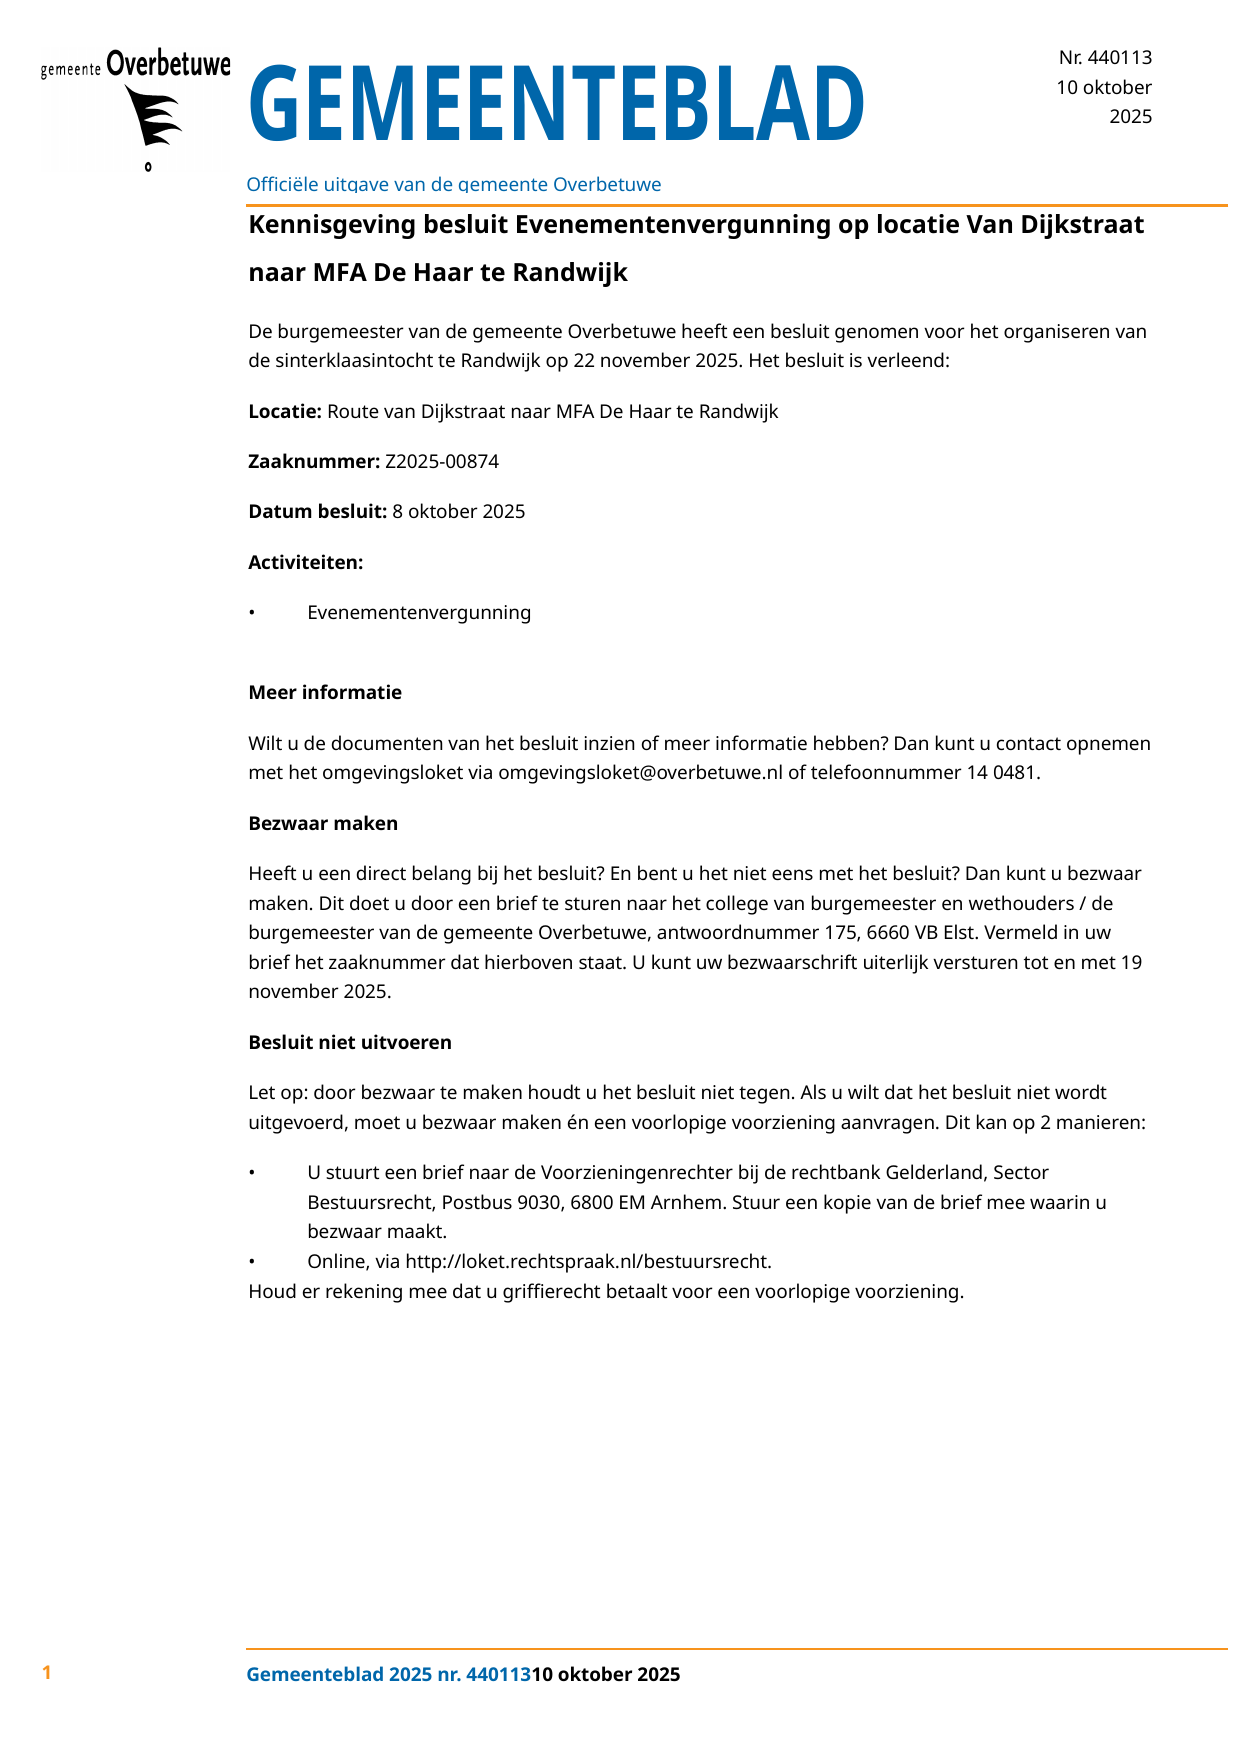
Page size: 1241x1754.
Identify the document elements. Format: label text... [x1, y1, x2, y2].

text Kennisgeving besluit Evenementenvergunning op locatie Van Dijkstraat naar MFA De Haar te Randwijk [248, 207, 1152, 288]
text Activiteiten: [248, 549, 1152, 575]
text Houd er rekening mee dat u griffierecht betaalt voor een voorlopige voorziening. [248, 1278, 1152, 1304]
list Evenementenvergunning [248, 599, 1152, 625]
text Zaaknummer: Z2025-00874 [248, 448, 1152, 474]
text Let op: door bezwaar te maken houdt u het besluit niet tegen. Als u wilt dat het besluit niet wordt uitgevoerd, moet u bezwaar maken én een voorlopige voorziening aanvragen. Dit kan op 2 manieren: [248, 1079, 1152, 1135]
text Locatie: Route van Dijkstraat naar MFA De Haar te Randwijk [248, 398, 1152, 424]
text Wilt u de documenten van het besluit inzien of meer informatie hebben? Dan kunt u contact opnemen met het omgevingsloket via omgevingsloket@overbetuwe.nl of telefoonnummer 14 0481. [248, 730, 1152, 785]
text Heeft u een direct belang bij het besluit? En bent u het niet eens met het besluit? Dan kunt u bezwaar maken. Dit doet u door een brief te sturen naar het college van burgemeester en wethouders / de burgemeester van de gemeente Overbetuwe, antwoordnummer 175, 6660 VB Elst. Vermeld in uw brief het zaaknummer dat hierboven staat. U kunt uw bezwaarschrift uiterlijk versturen tot en met 19 november 2025. [248, 860, 1152, 1004]
text Bezwaar maken [248, 810, 1152, 836]
list Online, via http://loket.rechtspraak.nl/bestuursrecht. [248, 1248, 1152, 1274]
text De burgemeester van de gemeente Overbetuwe heeft een besluit genomen voor het organiseren van de sinterklaasintocht te Randwijk op 22 november 2025. Het besluit is verleend: [248, 318, 1152, 373]
picture [41, 47, 231, 172]
text Meer informatie [248, 679, 1152, 705]
text Besluit niet uitvoeren [248, 1029, 1152, 1055]
list U stuurt een brief naar de Voorzieningenrechter bij de rechtbank Gelderland, Sector Bestuursrecht, Postbus 9030, 6800 EM Arnhem. Stuur een kopie van de brief mee waarin u bezwaar maakt. [248, 1159, 1152, 1244]
text Datum besluit: 8 oktober 2025 [248, 499, 1152, 524]
